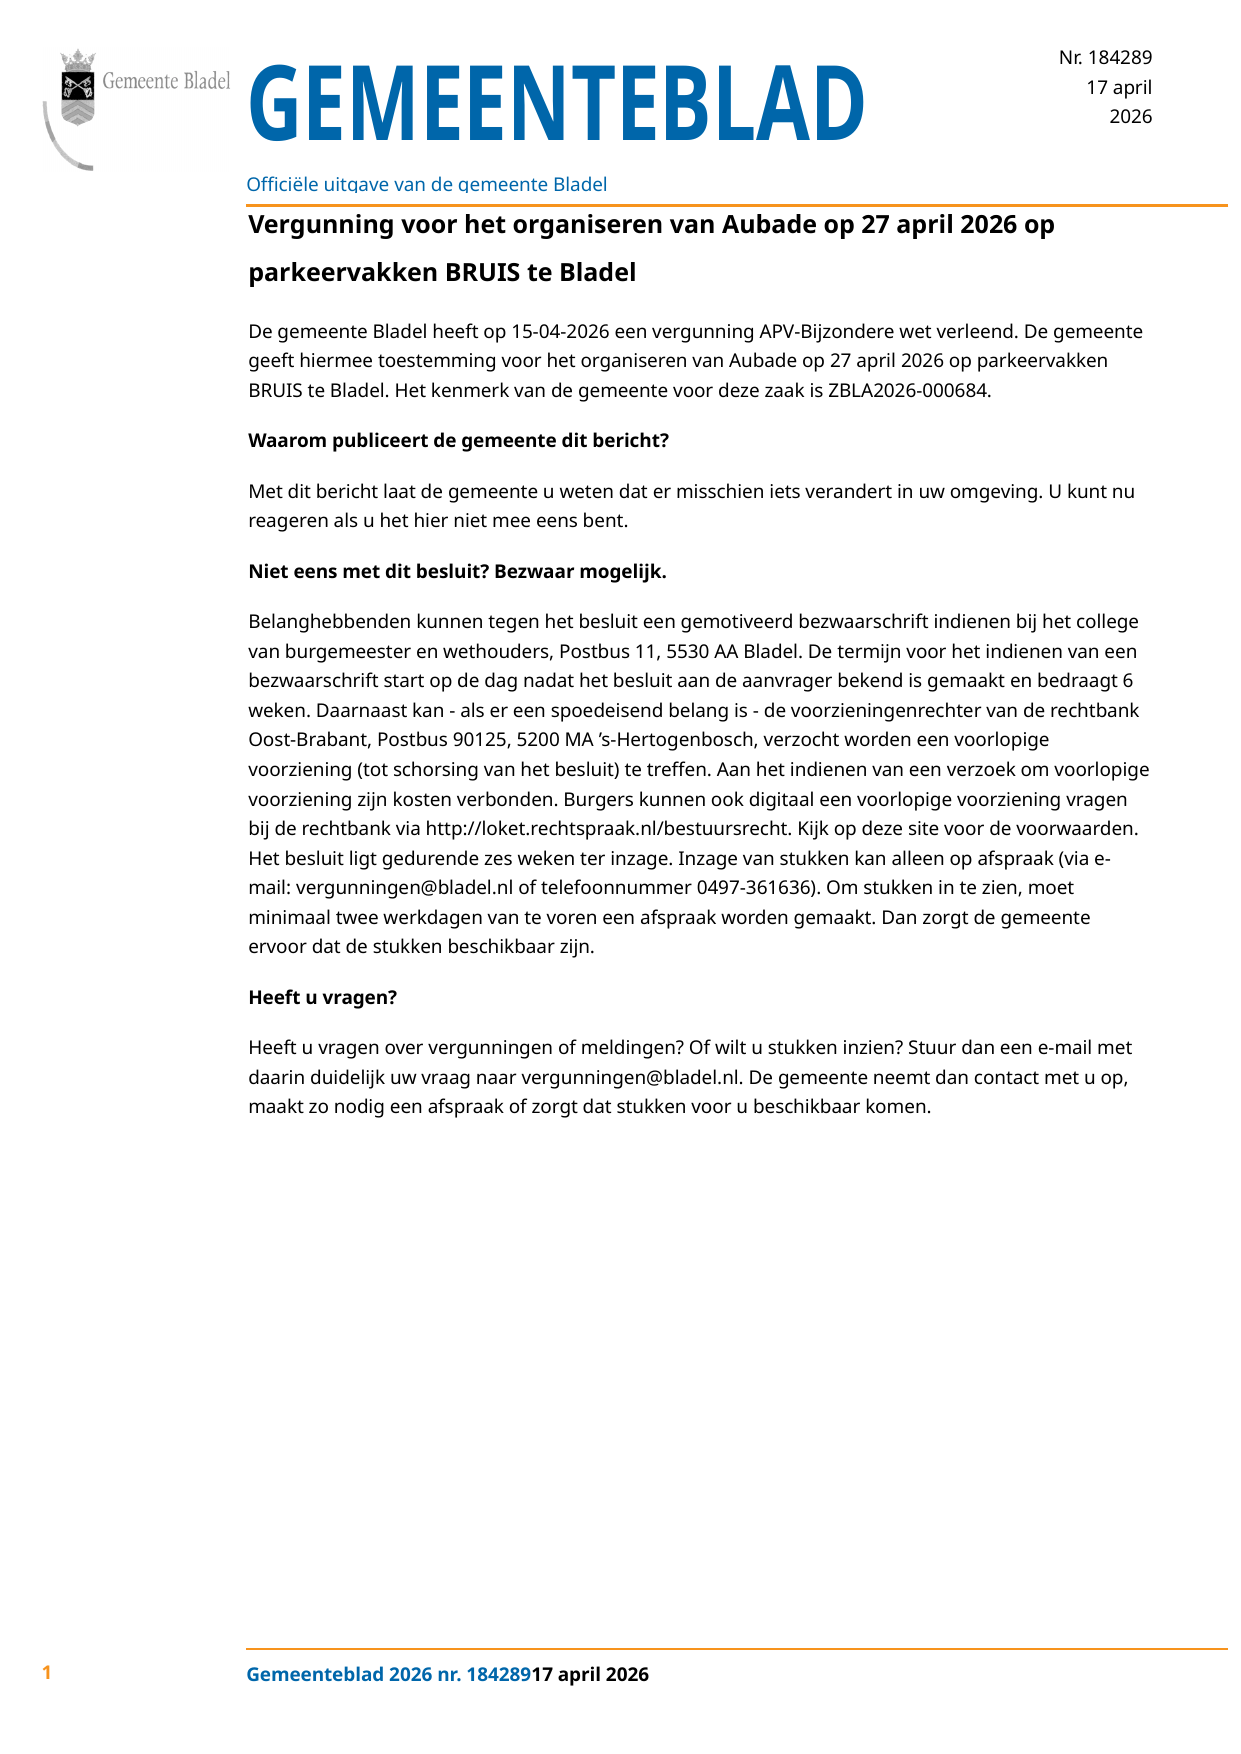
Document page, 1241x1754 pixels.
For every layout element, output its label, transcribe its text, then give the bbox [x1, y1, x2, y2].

text Belanghebbenden kunnen tegen het besluit een gemotiveerd bezwaarschrift indienen bij het college van burgemeester en wethouders, Postbus 11, 5530 AA Bladel. De termijn voor het indienen van een bezwaarschrift start op de dag nadat het besluit aan de aanvrager bekend is gemaakt en bedraagt 6 weken. Daarnaast kan - als er een spoedeisend belang is - de voorzieningenrechter van de rechtbank Oost-Brabant, Postbus 90125, 5200 MA ’s-Hertogenbosch, verzocht worden een voorlopige voorziening (tot schorsing van het besluit) te treffen. Aan het indienen van een verzoek om voorlopige voorziening zijn kosten verbonden. Burgers kunnen ook digitaal een voorlopige voorziening vragen bij de rechtbank via http://loket.rechtspraak.nl/bestuursrecht. Kijk op deze site voor de voorwaarden. Het besluit ligt gedurende zes weken ter inzage. Inzage van stukken kan alleen op afspraak (via e-mail: vergunningen@bladel.nl of telefoonnummer 0497-361636). Om stukken in te zien, moet minimaal twee werkdagen van te voren een afspraak worden gemaakt. Dan zorgt de gemeente ervoor dat de stukken beschikbaar zijn. [248, 608, 1152, 959]
text De gemeente Bladel heeft op 15-04-2026 een vergunning APV-Bijzondere wet verleend. De gemeente geeft hiermee toestemming voor het organiseren van Aubade op 27 april 2026 op parkeervakken BRUIS te Bladel. Het kenmerk van de gemeente voor deze zaak is ZBLA2026-000684. [248, 318, 1152, 403]
text Met dit bericht laat de gemeente u weten dat er misschien iets verandert in uw omgeving. U kunt nu reageren als u het hier niet mee eens bent. [248, 478, 1152, 533]
text Heeft u vragen over vergunningen of meldingen? Of wilt u stukken inzien? Stuur dan een e-mail met daarin duidelijk uw vraag naar vergunningen@bladel.nl. De gemeente neemt dan contact met u op, maakt zo nodig een afspraak of zorgt dat stukken voor u beschikbaar komen. [248, 1034, 1152, 1119]
text Vergunning voor het organiseren van Aubade op 27 april 2026 op parkeervakken BRUIS te Bladel [248, 207, 1152, 288]
picture [41, 47, 231, 172]
text Waarom publiceert de gemeente dit bericht? [248, 427, 1152, 453]
text Niet eens met dit besluit? Bezwaar mogelijk. [248, 558, 1152, 584]
text Heeft u vragen? [248, 984, 1152, 1010]
